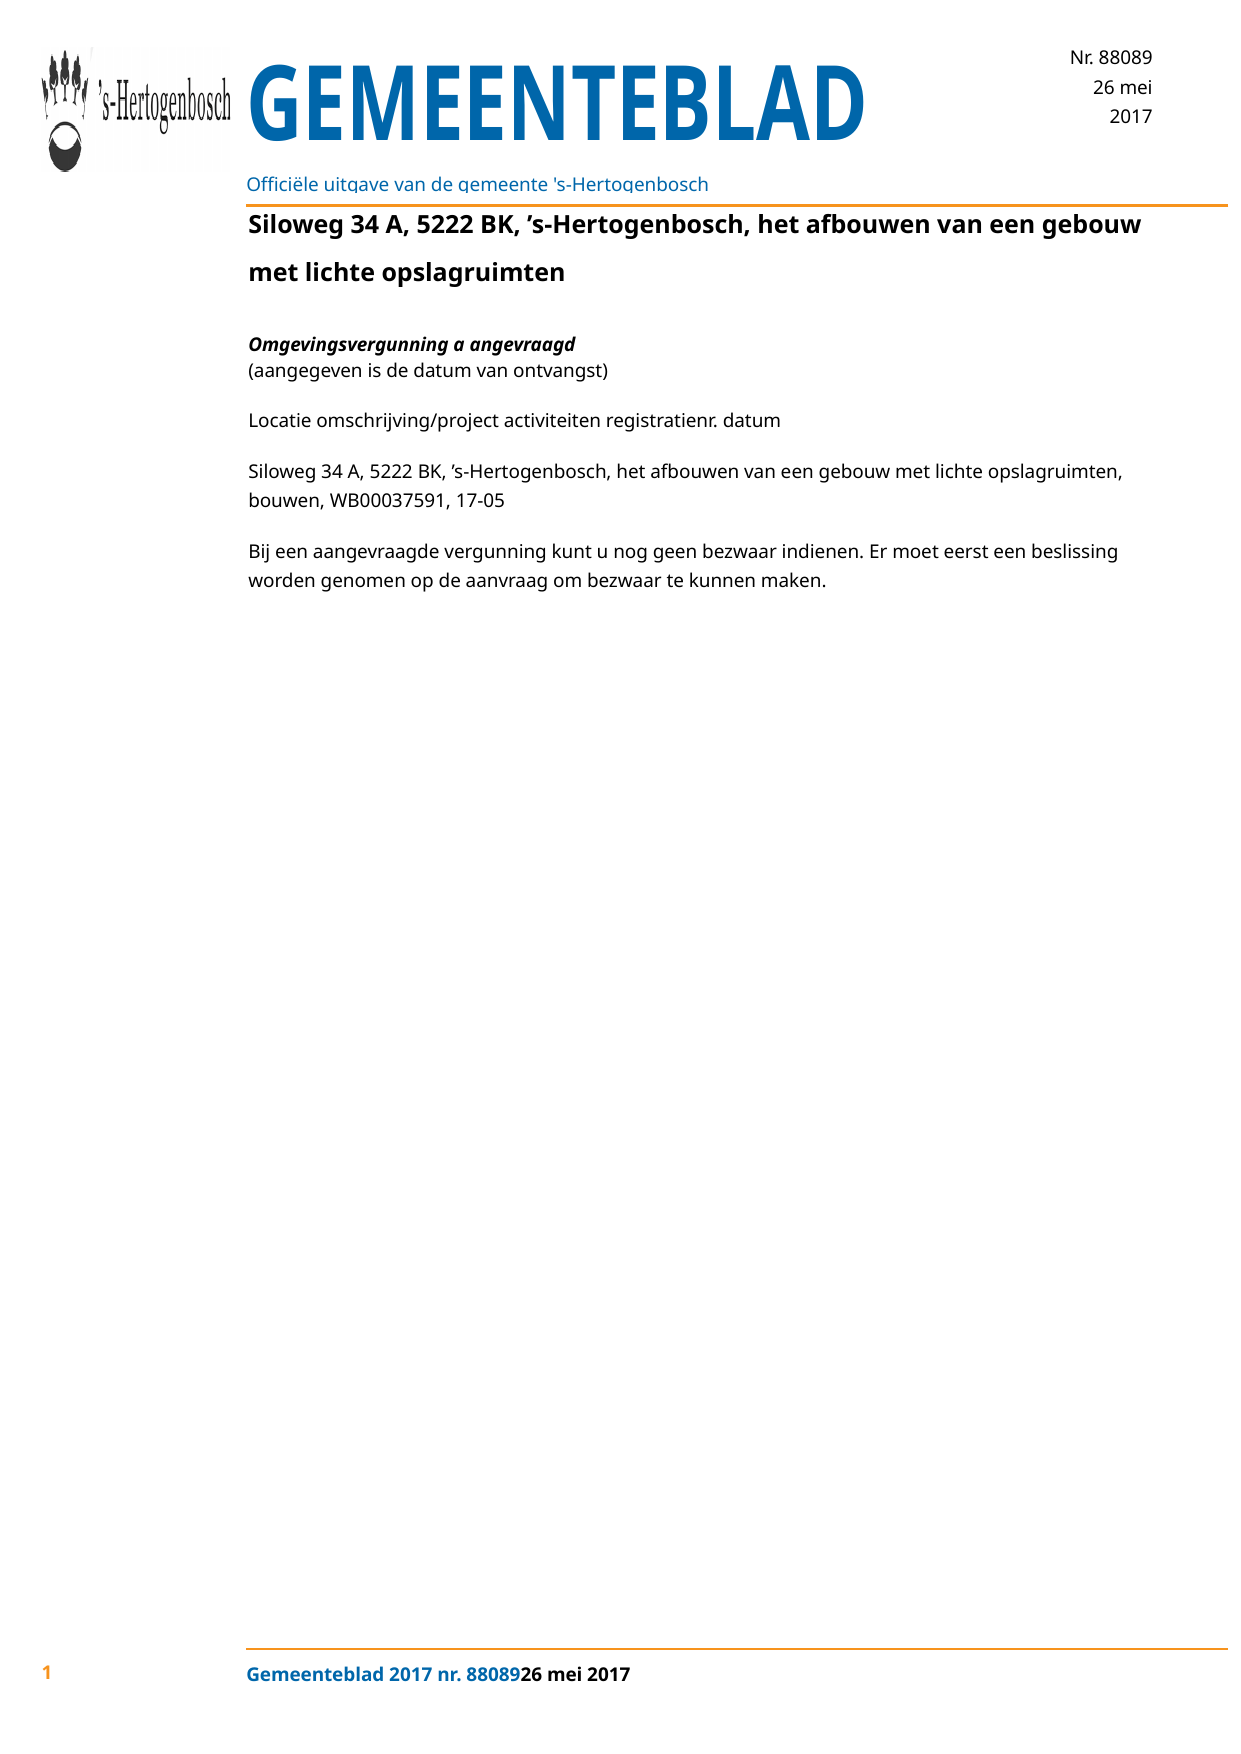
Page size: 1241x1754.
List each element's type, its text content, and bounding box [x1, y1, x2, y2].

text Bij een aangevraagde vergunning kunt u nog geen bezwaar indienen. Er moet eerst een beslissing worden genomen op de aanvraag om bezwaar te kunnen maken. [248, 538, 1152, 593]
text Locatie omschrijving/project activiteiten registratienr. datum [248, 408, 1152, 433]
picture [41, 47, 231, 172]
text (aangegeven is de datum van ontvangst) [248, 357, 1152, 383]
text Siloweg 34 A, 5222 BK, ’s-Hertogenbosch, het afbouwen van een gebouw met lichte opslagruimten, bouwen, WB00037591, 17-05 [248, 458, 1152, 513]
text Omgevingsvergunning a angevraagd [248, 331, 1152, 357]
text Siloweg 34 A, 5222 BK, ’s-Hertogenbosch, het afbouwen van een gebouw met lichte opslagruimten [248, 207, 1152, 288]
